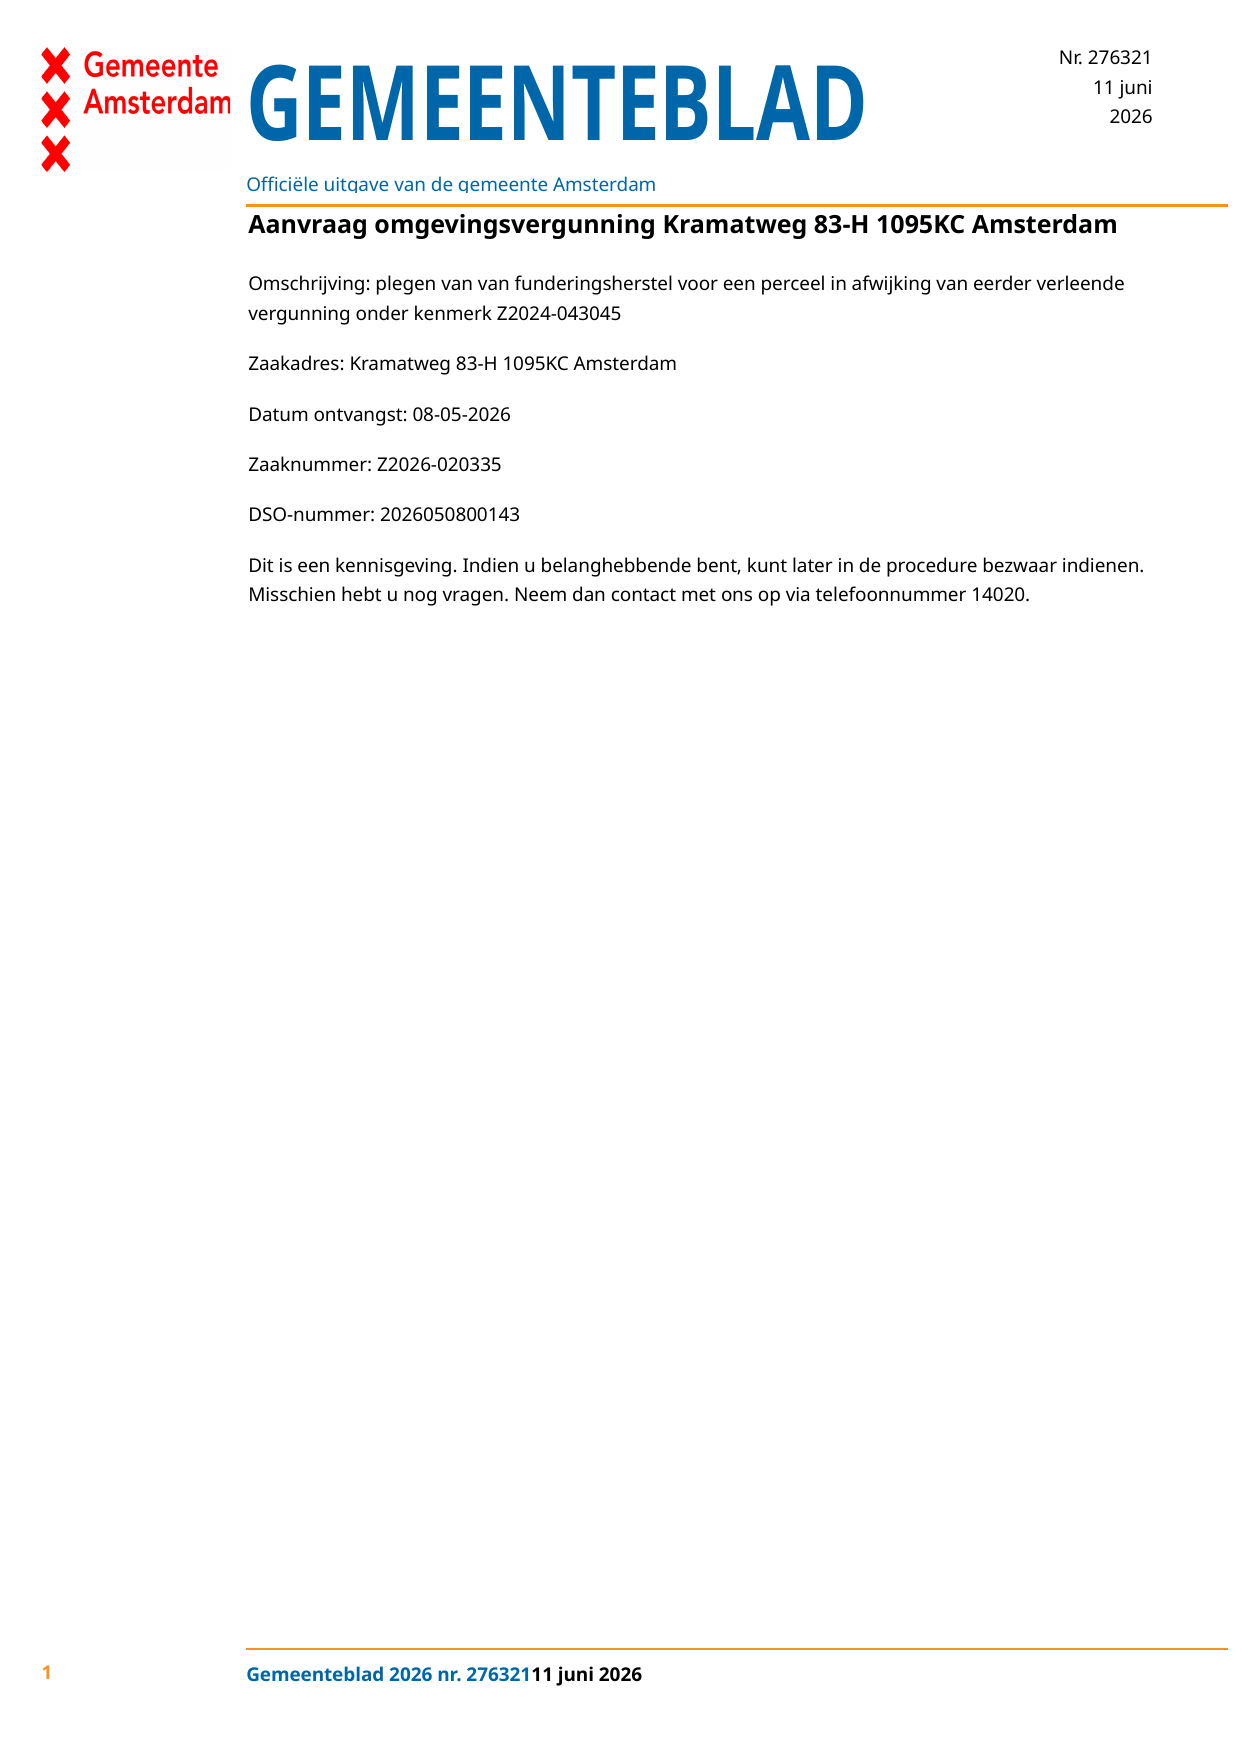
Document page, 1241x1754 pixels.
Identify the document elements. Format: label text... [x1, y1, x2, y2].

picture [41, 47, 231, 172]
text Zaakadres: Kramatweg 83-H 1095KC Amsterdam [248, 350, 1152, 376]
text Dit is een kennisgeving. Indien u belanghebbende bent, kunt later in de procedure bezwaar indienen. Misschien hebt u nog vragen. Neem dan contact met ons op via telefoonnummer 14020. [248, 552, 1152, 607]
text Aanvraag omgevingsvergunning Kramatweg 83-H 1095KC Amsterdam [248, 207, 1152, 241]
text Omschrijving: plegen van van funderingsherstel voor een perceel in afwijking van eerder verleende vergunning onder kenmerk Z2024‐043045 [248, 270, 1152, 326]
text DSO-nummer: 2026050800143 [248, 502, 1152, 527]
text Datum ontvangst: 08-05-2026 [248, 401, 1152, 426]
text Zaaknummer: Z2026-020335 [248, 451, 1152, 477]
